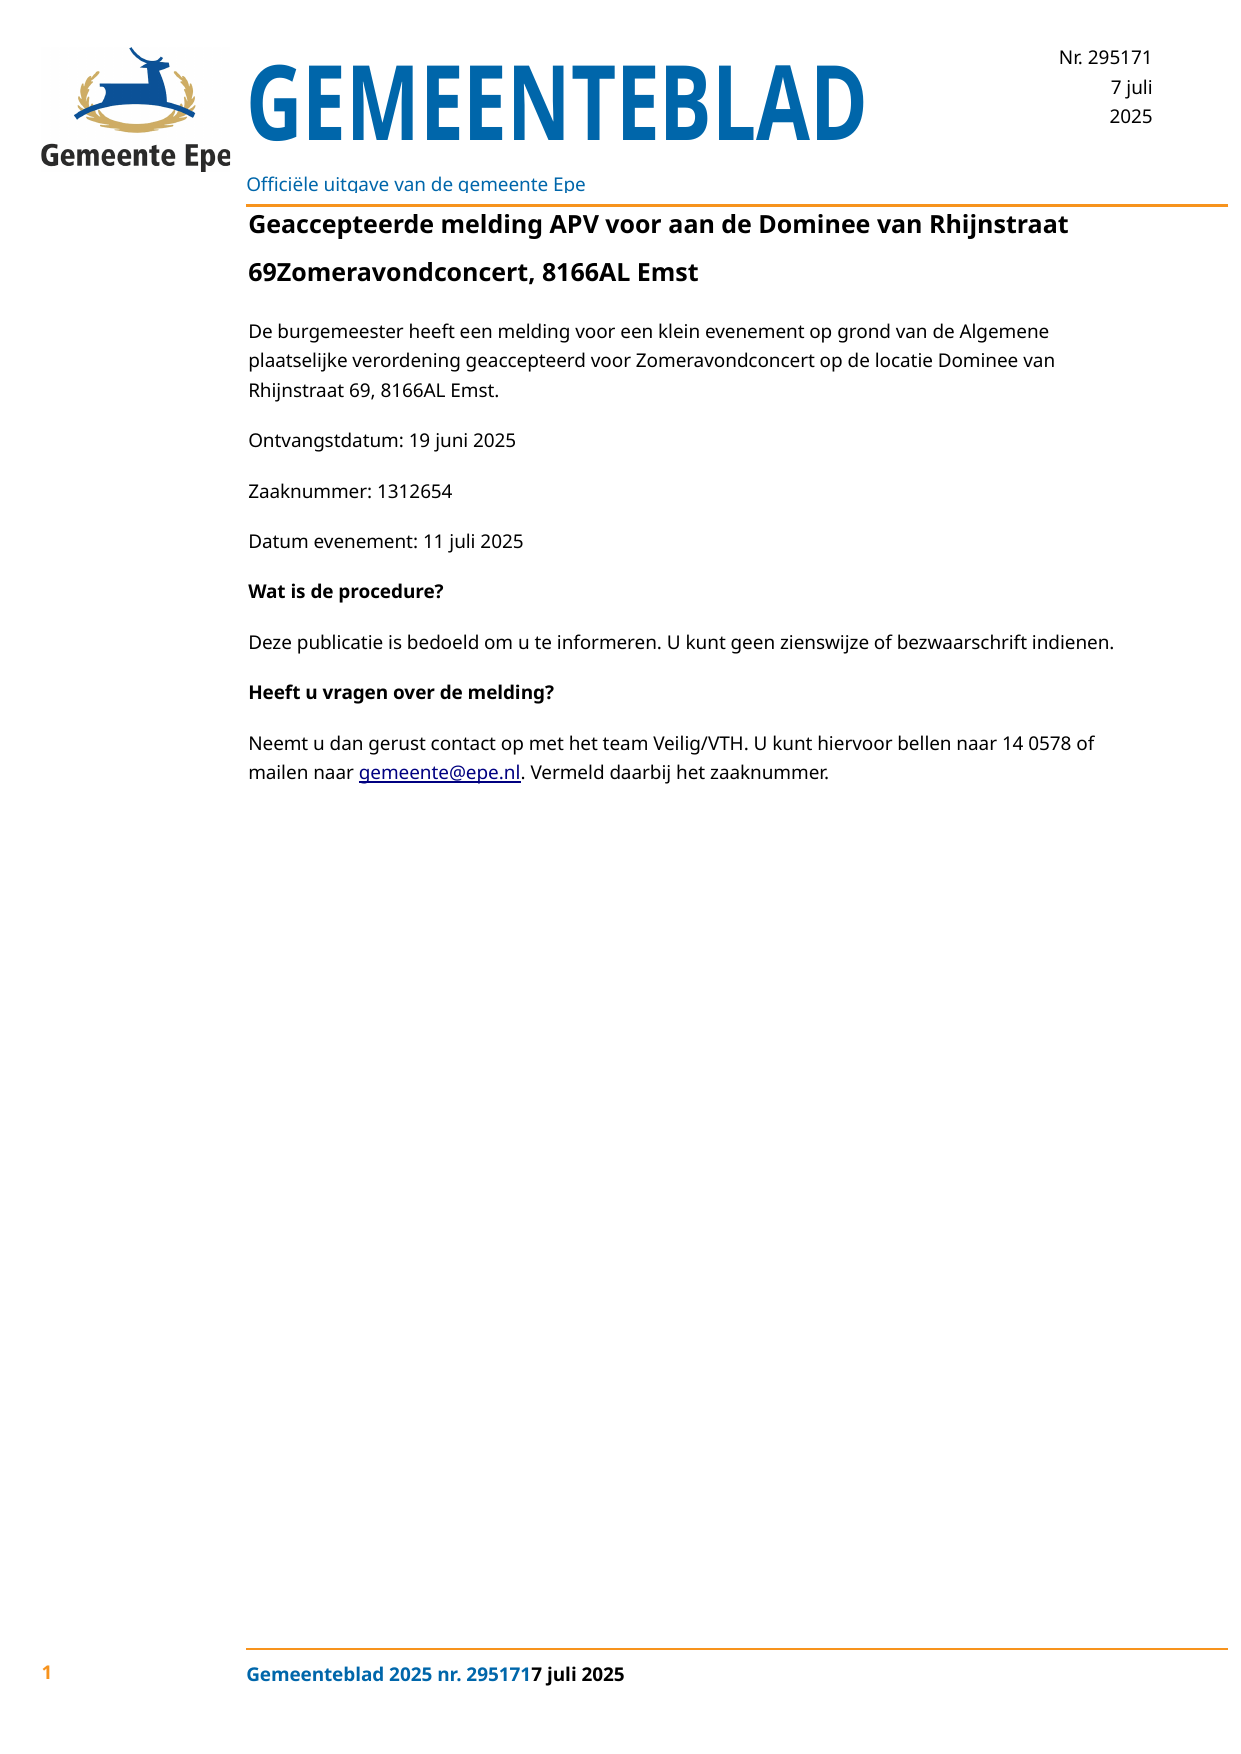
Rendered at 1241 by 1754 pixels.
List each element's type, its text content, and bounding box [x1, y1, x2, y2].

text Neemt u dan gerust contact op met het team Veilig/VTH. U kunt hiervoor bellen naar 14 0578 of mailen naar gemeente@epe.nl. Vermeld daarbij het zaaknummer. [248, 730, 1152, 785]
text Zaaknummer: 1312654 [248, 478, 1152, 504]
text Datum evenement: 11 juli 2025 [248, 528, 1152, 554]
text Ontvangstdatum: 19 juni 2025 [248, 427, 1152, 453]
text Wat is de procedure? [248, 579, 1152, 604]
text Heeft u vragen over de melding? [248, 679, 1152, 705]
picture [41, 47, 231, 172]
text Deze publicatie is bedoeld om u te informeren. U kunt geen zienswijze of bezwaarschrift indienen. [248, 629, 1152, 655]
text De burgemeester heeft een melding voor een klein evenement op grond van de Algemene plaatselijke verordening geaccepteerd voor Zomeravondconcert op de locatie Dominee van Rhijnstraat 69, 8166AL Emst. [248, 318, 1152, 403]
text Geaccepteerde melding APV voor aan de Dominee van Rhijnstraat 69Zomeravondconcert, 8166AL Emst [248, 207, 1152, 288]
